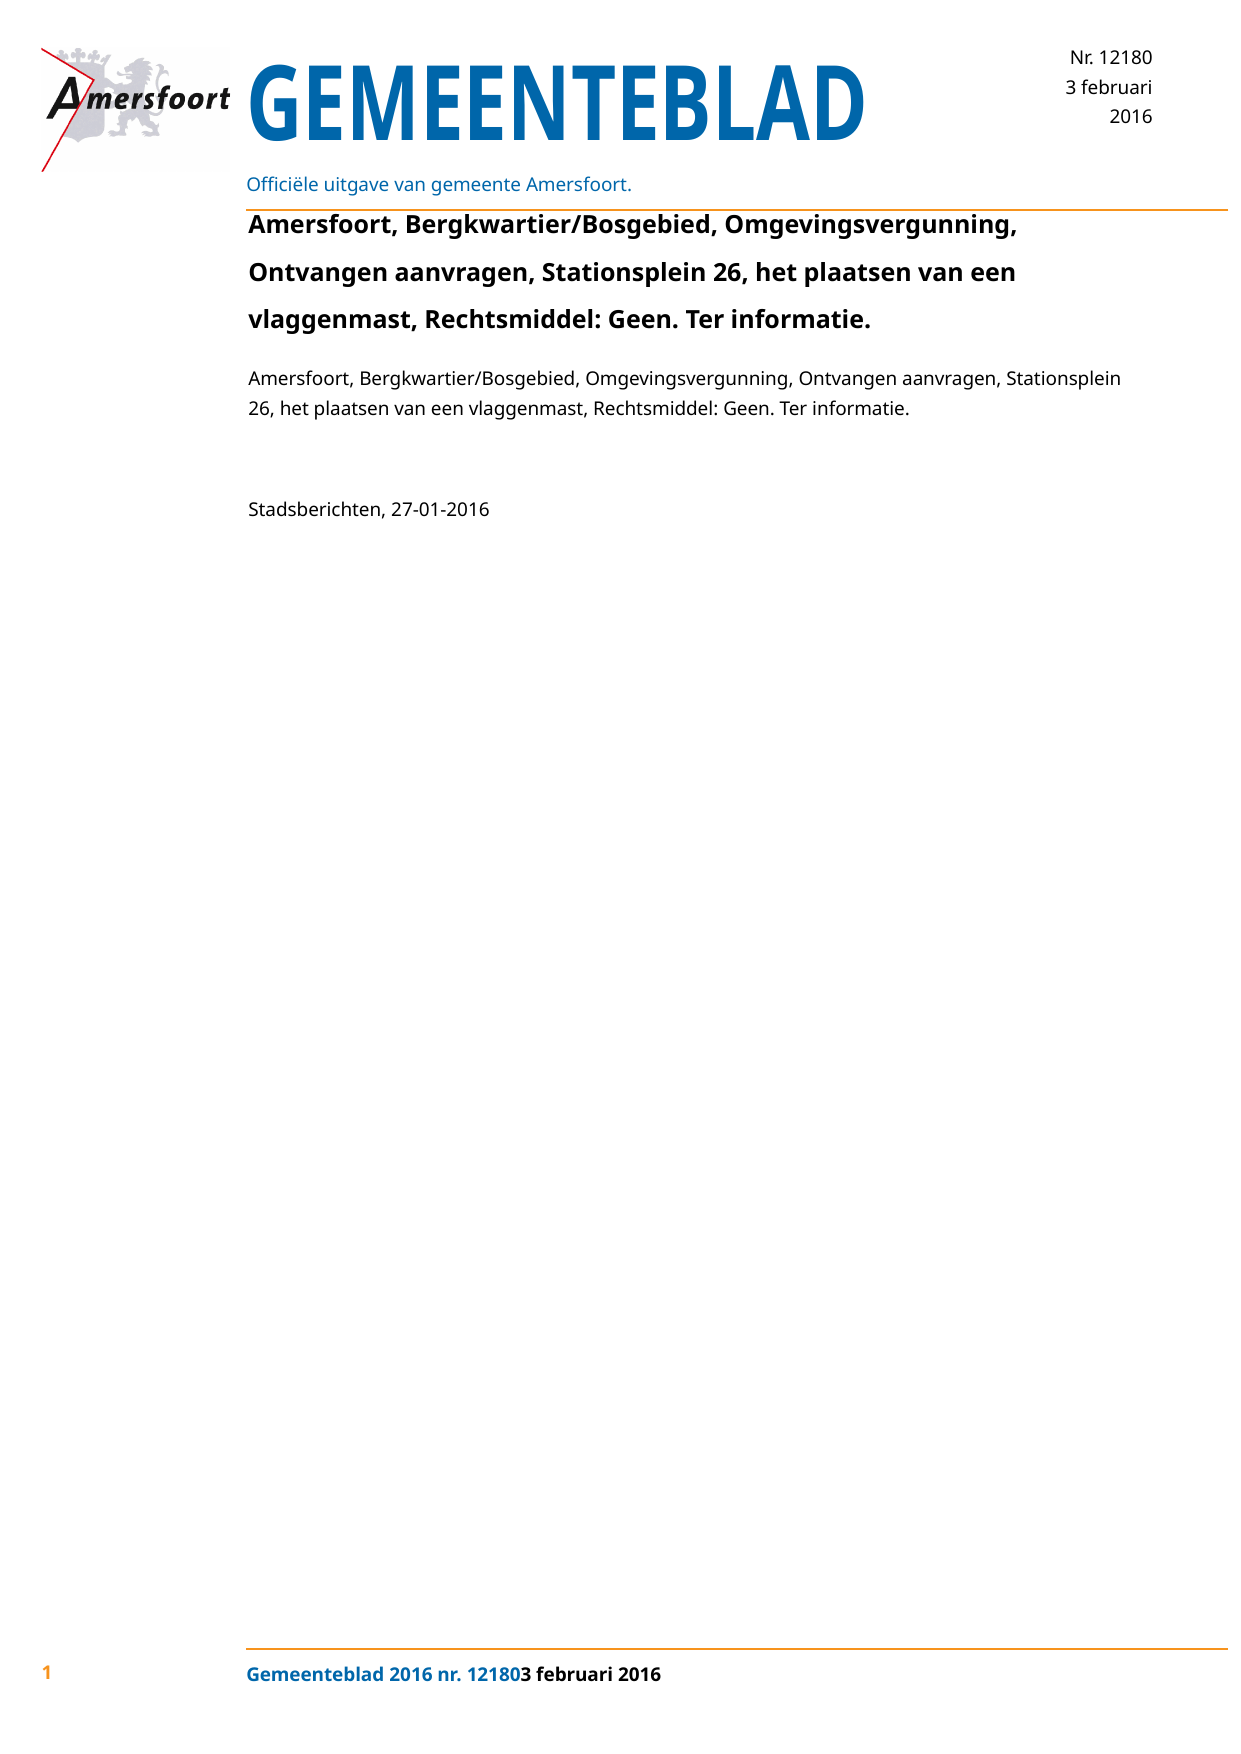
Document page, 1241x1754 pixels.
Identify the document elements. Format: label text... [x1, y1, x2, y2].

text Amersfoort, Bergkwartier/Bosgebied, Omgevingsvergunning, Ontvangen aanvragen, Stationsplein 26, het plaatsen van een vlaggenmast, Rechtsmiddel: Geen. Ter informatie. [248, 211, 1152, 336]
picture [41, 47, 231, 172]
text Amersfoort, Bergkwartier/Bosgebied, Omgevingsvergunning, Ontvangen aanvragen, Stationsplein 26, het plaatsen van een vlaggenmast, Rechtsmiddel: Geen. Ter informatie. [248, 366, 1152, 421]
text Stadsberichten, 27-01-2016 [248, 496, 1152, 522]
